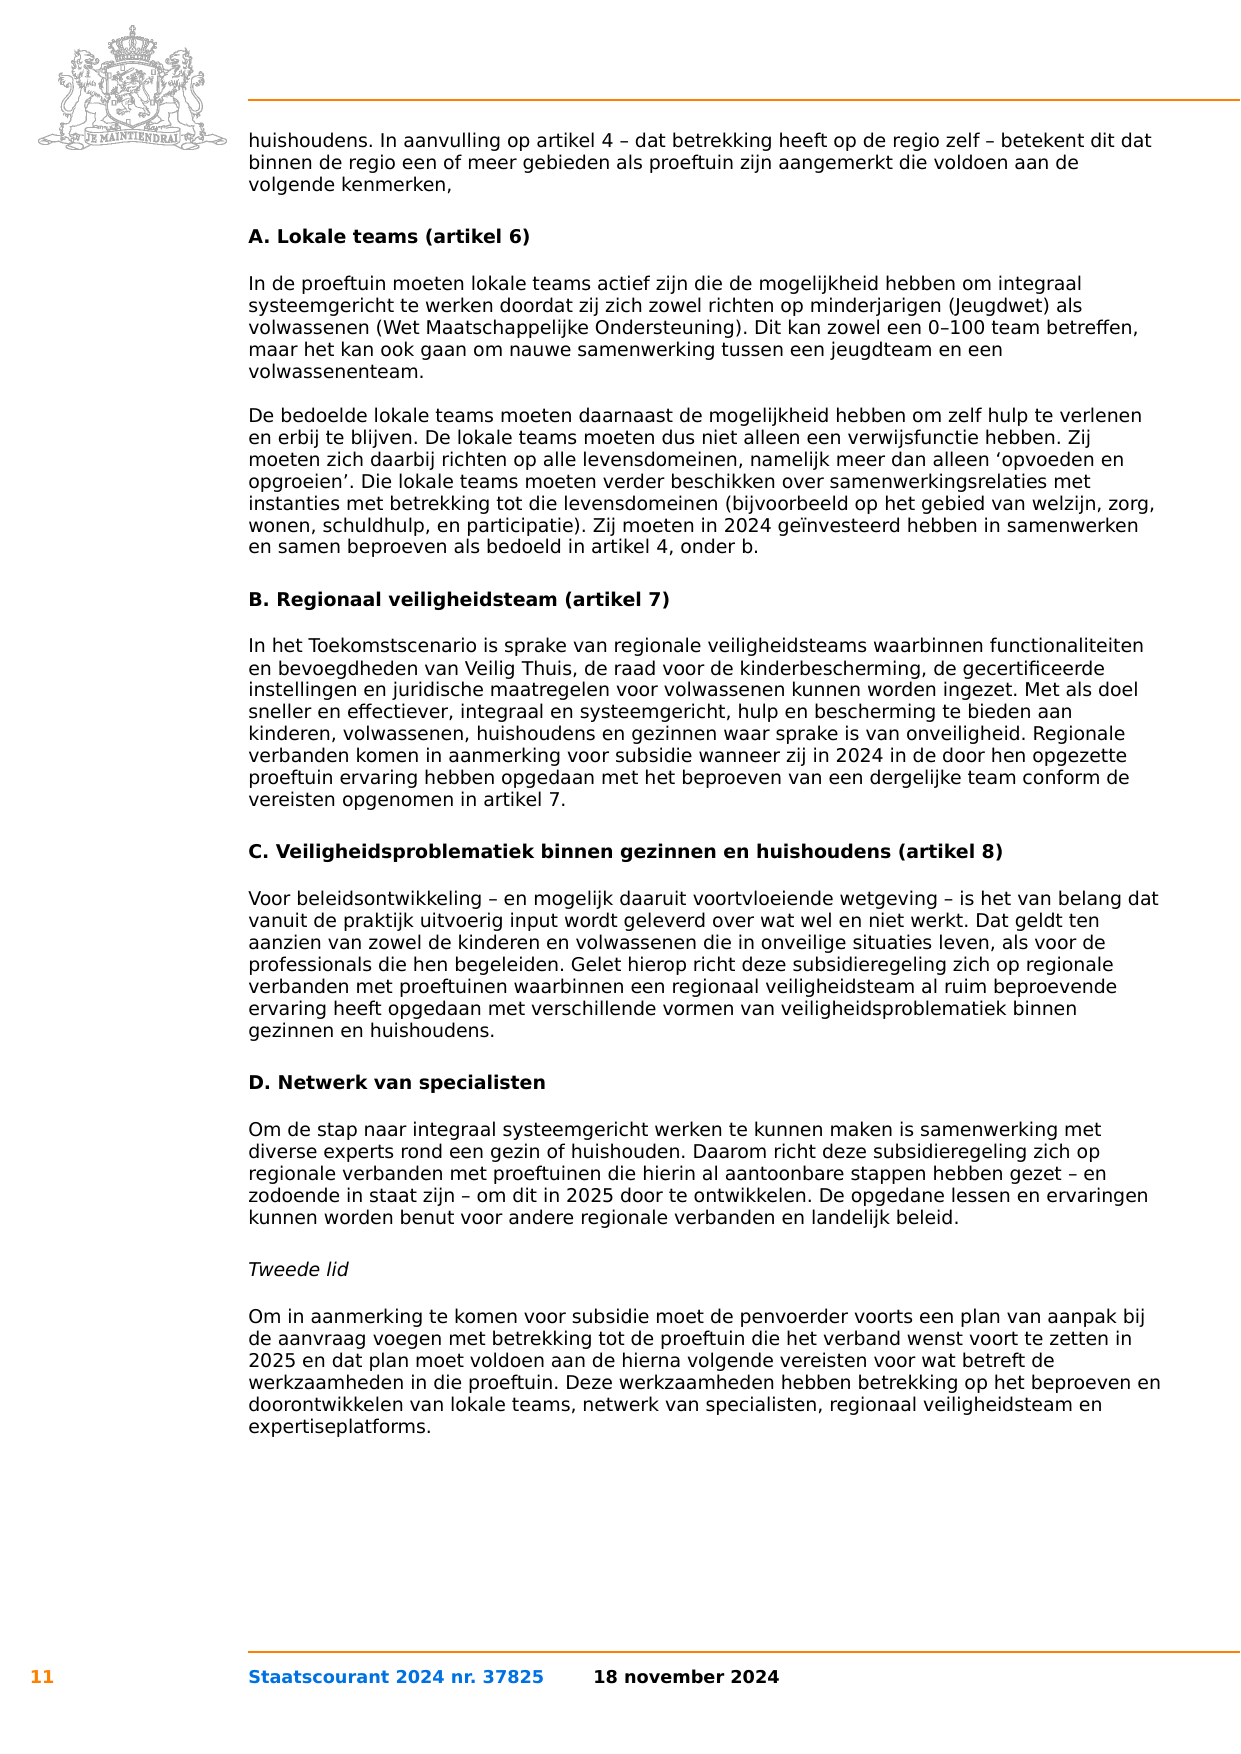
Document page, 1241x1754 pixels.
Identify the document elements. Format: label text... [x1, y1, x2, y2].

picture [38, 25, 227, 150]
subtitle B. Regionaal veiligheidsteam (artikel 7) [248, 588, 1163, 610]
text huishoudens. In aanvulling op artikel 4 – dat betrekking heeft op de regio zelf – betekent dit dat binnen de regio een of meer gebieden als proeftuin zijn aangemerkt die voldoen aan de volgende kenmerken, [248, 130, 1163, 196]
text In het Toekomstscenario is sprake van regionale veiligheidsteams waarbinnen functionaliteiten en bevoegdheden van Veilig Thuis, de raad voor de kinderbescherming, de gecertificeerde instellingen en juridische maatregelen voor volwassenen kunnen worden ingezet. Met als doel sneller en effectiever, integraal en systeemgericht, hulp en bescherming te bieden aan kinderen, volwassenen, huishoudens en gezinnen waar sprake is van onveiligheid. Regionale verbanden komen in aanmerking voor subsidie wanneer zij in 2024 in de door hen opgezette proeftuin ervaring hebben opgedaan met het beproeven van een dergelijke team conform de vereisten opgenomen in artikel 7. [248, 635, 1163, 811]
text Om de stap naar integraal systeemgericht werken te kunnen maken is samenwerking met diverse experts rond een gezin of huishouden. Daarom richt deze subsidieregeling zich op regionale verbanden met proeftuinen die hierin al aantoonbare stappen hebben gezet – en zodoende in staat zijn – om dit in 2025 door te ontwikkelen. De opgedane lessen en ervaringen kunnen worden benut voor andere regionale verbanden en landelijk beleid. [248, 1119, 1163, 1229]
text Voor beleidsontwikkeling – en mogelijk daaruit voortvloeiende wetgeving – is het van belang dat vanuit de praktijk uitvoerig input wordt geleverd over wat wel en niet werkt. Dat geldt ten aanzien van zowel de kinderen en volwassenen die in onveilige situaties leven, als voor de professionals die hen begeleiden. Gelet hierop richt deze subsidieregeling zich op regionale verbanden met proeftuinen waarbinnen een regionaal veiligheidsteam al ruim beproevende ervaring heeft opgedaan met verschillende vormen van veiligheidsproblematiek binnen gezinnen en huishoudens. [248, 888, 1163, 1042]
subtitle D. Netwerk van specialisten [248, 1072, 1163, 1094]
subtitle A. Lokale teams (artikel 6) [248, 226, 1163, 248]
subtitle C. Veiligheidsproblematiek binnen gezinnen en huishoudens (artikel 8) [248, 841, 1163, 863]
text In de proeftuin moeten lokale teams actief zijn die de mogelijkheid hebben om integraal systeemgericht te werken doordat zij zich zowel richten op minderjarigen (Jeugdwet) als volwassenen (Wet Maatschappelijke Ondersteuning). Dit kan zowel een 0–100 team betreffen, maar het kan ook gaan om nauwe samenwerking tussen een jeugdteam en een volwassenenteam. [248, 273, 1163, 383]
text De bedoelde lokale teams moeten daarnaast de mogelijkheid hebben om zelf hulp te verlenen en erbij te blijven. De lokale teams moeten dus niet alleen een verwijsfunctie hebben. Zij moeten zich daarbij richten op alle levensdomeinen, namelijk meer dan alleen ‘opvoeden en opgroeien’. Die lokale teams moeten verder beschikken over samenwerkingsrelaties met instanties met betrekking tot die levensdomeinen (bijvoorbeeld op het gebied van welzijn, zorg, wonen, schuldhulp, en participatie). Zij moeten in 2024 geïnvesteerd hebben in samenwerken en samen beproeven als bedoeld in artikel 4, onder b. [248, 404, 1163, 558]
text Om in aanmerking te komen voor subsidie moet de penvoerder voorts een plan van aanpak bij de aanvraag voegen met betrekking tot de proeftuin die het verband wenst voort te zetten in 2025 en dat plan moet voldoen aan de hierna volgende vereisten voor wat betreft de werkzaamheden in die proeftuin. Deze werkzaamheden hebben betrekking op het beproeven en doorontwikkelen van lokale teams, netwerk van specialisten, regionaal veiligheidsteam en expertiseplatforms. [248, 1306, 1163, 1438]
subtitle Tweede lid [248, 1259, 1163, 1281]
